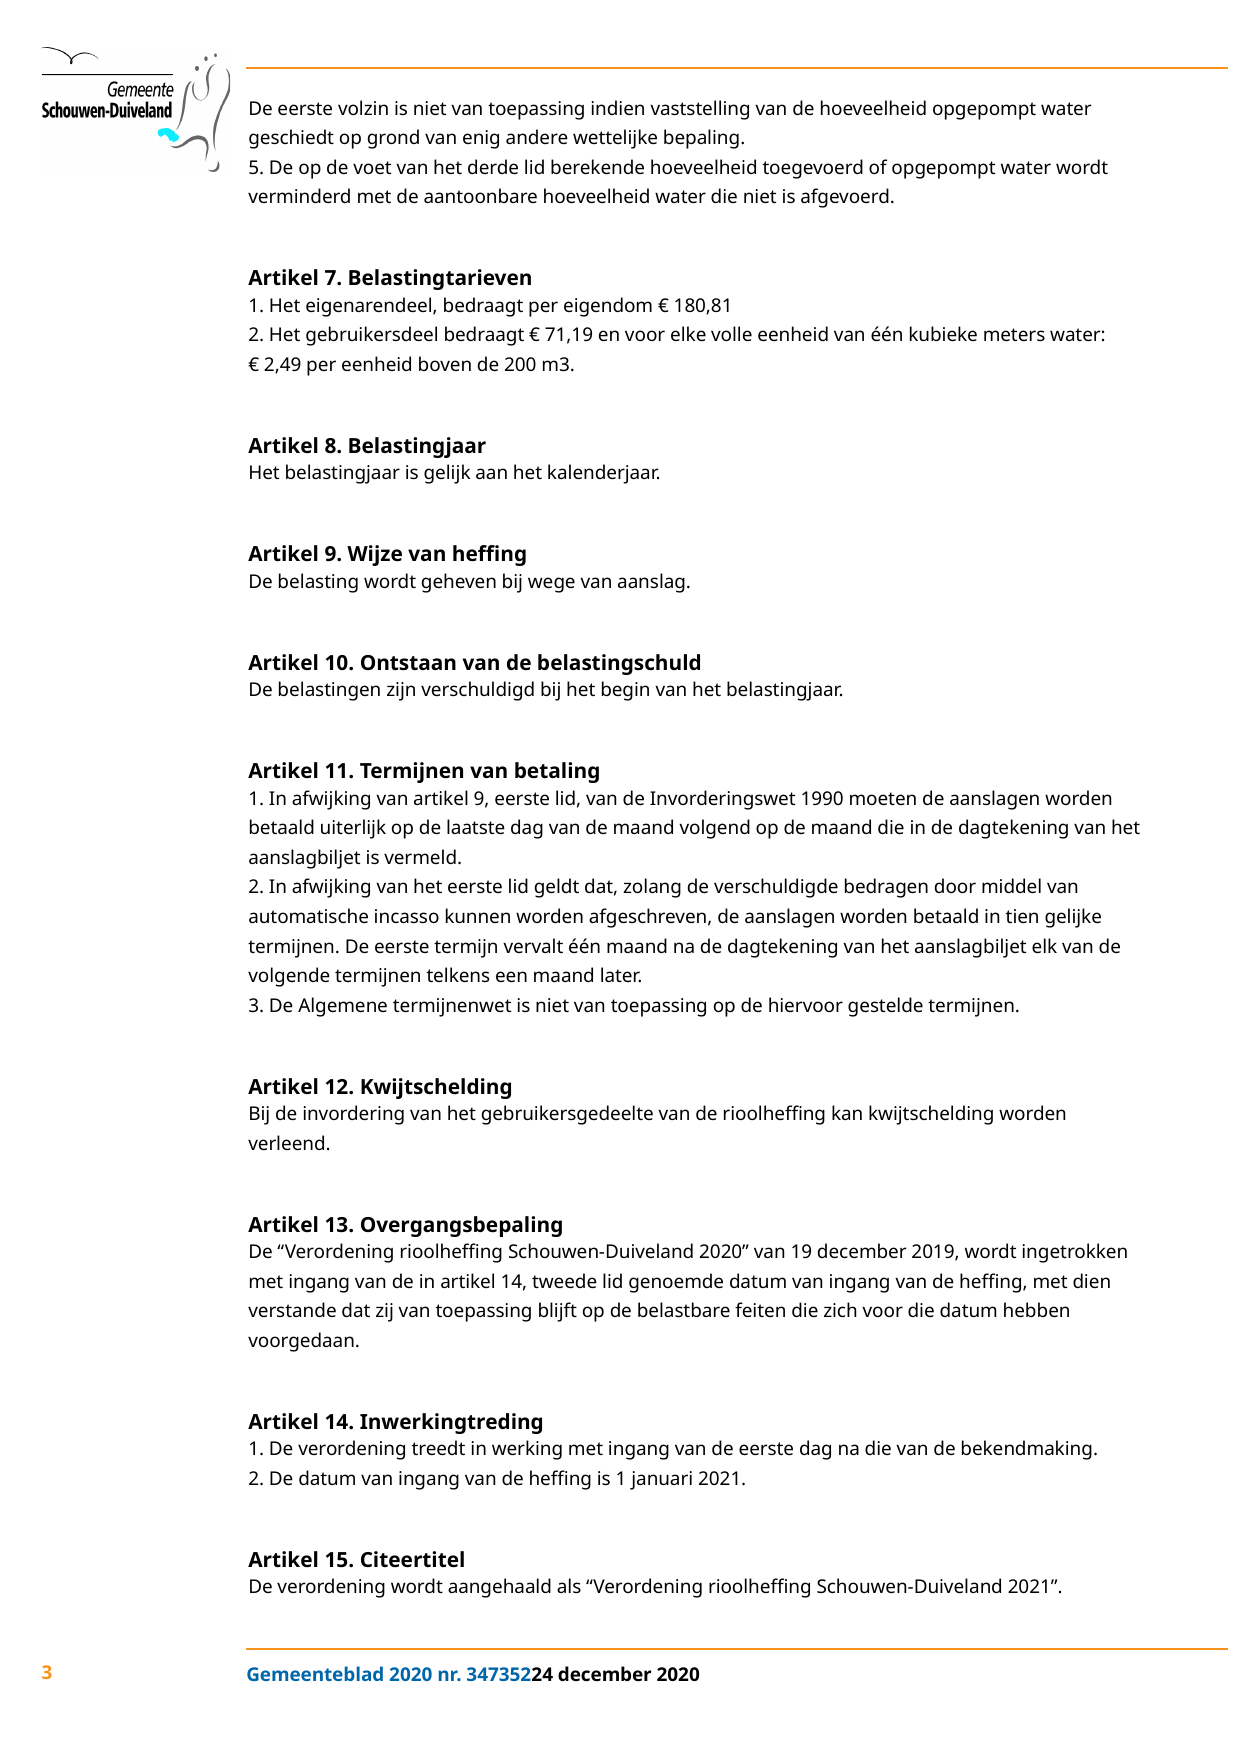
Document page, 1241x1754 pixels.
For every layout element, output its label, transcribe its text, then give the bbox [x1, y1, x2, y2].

text Bij de invordering van het gebruikersgedeelte van de rioolheffing kan kwijtschelding worden verleend. [248, 1100, 1152, 1156]
text 5. De op de voet van het derde lid berekende hoeveelheid toegevoerd of opgepompt water wordt verminderd met de aantoonbare hoeveelheid water die niet is afgevoerd. [248, 154, 1152, 209]
text € 2,49 per eenheid boven de 200 m3. [248, 351, 1152, 377]
text Artikel 8. Belastingjaar [248, 431, 1152, 459]
picture [41, 47, 231, 172]
text 2. Het gebruikersdeel bedraagt € 71,19 en voor elke volle eenheid van één kubieke meters water: [248, 322, 1152, 347]
text Artikel 11. Termijnen van betaling [248, 756, 1152, 785]
text Artikel 9. Wijze van heffing [248, 539, 1152, 568]
text 2. In afwijking van het eerste lid geldt dat, zolang de verschuldigde bedragen door middel van automatische incasso kunnen worden afgeschreven, de aanslagen worden betaald in tien gelijke termijnen. De eerste termijn vervalt één maand na de dagtekening van het aanslagbiljet elk van de volgende termijnen telkens een maand later. [248, 874, 1152, 988]
text Artikel 7. Belastingtarieven [248, 263, 1152, 292]
text Artikel 10. Ontstaan van de belastingschuld [248, 648, 1152, 676]
text 1. In afwijking van artikel 9, eerste lid, van de Invorderingswet 1990 moeten de aanslagen worden betaald uiterlijk op de laatste dag van de maand volgend op de maand die in de dagtekening van het aanslagbiljet is vermeld. [248, 785, 1152, 870]
text 1. De verordening treedt in werking met ingang van de eerste dag na die van de bekendmaking. [248, 1436, 1152, 1461]
text De verordening wordt aangehaald als “Verordening rioolheffing Schouwen-Duiveland 2021”. [248, 1574, 1152, 1599]
text De belastingen zijn verschuldigd bij het begin van het belastingjaar. [248, 676, 1152, 702]
text 2. De datum van ingang van de heffing is 1 januari 2021. [248, 1465, 1152, 1491]
text Artikel 15. Citeertitel [248, 1545, 1152, 1574]
text Het belastingjaar is gelijk aan het kalenderjaar. [248, 459, 1152, 485]
text De eerste volzin is niet van toepassing indien vaststelling van de hoeveelheid opgepompt water geschiedt op grond van enig andere wettelijke bepaling. [248, 95, 1152, 150]
text Artikel 14. Inwerkingtreding [248, 1407, 1152, 1436]
text De belasting wordt geheven bij wege van aanslag. [248, 568, 1152, 594]
text De “Verordening rioolheffing Schouwen-Duiveland 2020” van 19 december 2019, wordt ingetrokken met ingang van de in artikel 14, tweede lid genoemde datum van ingang van de heffing, met dien verstande dat zij van toepassing blijft op de belastbare feiten die zich voor die datum hebben voorgedaan. [248, 1238, 1152, 1353]
text Artikel 12. Kwijtschelding [248, 1072, 1152, 1100]
text 1. Het eigenarendeel, bedraagt per eigendom € 180,81 [248, 292, 1152, 318]
text 3. De Algemene termijnenwet is niet van toepassing op de hiervoor gestelde termijnen. [248, 992, 1152, 1018]
text Artikel 13. Overgangsbepaling [248, 1210, 1152, 1238]
